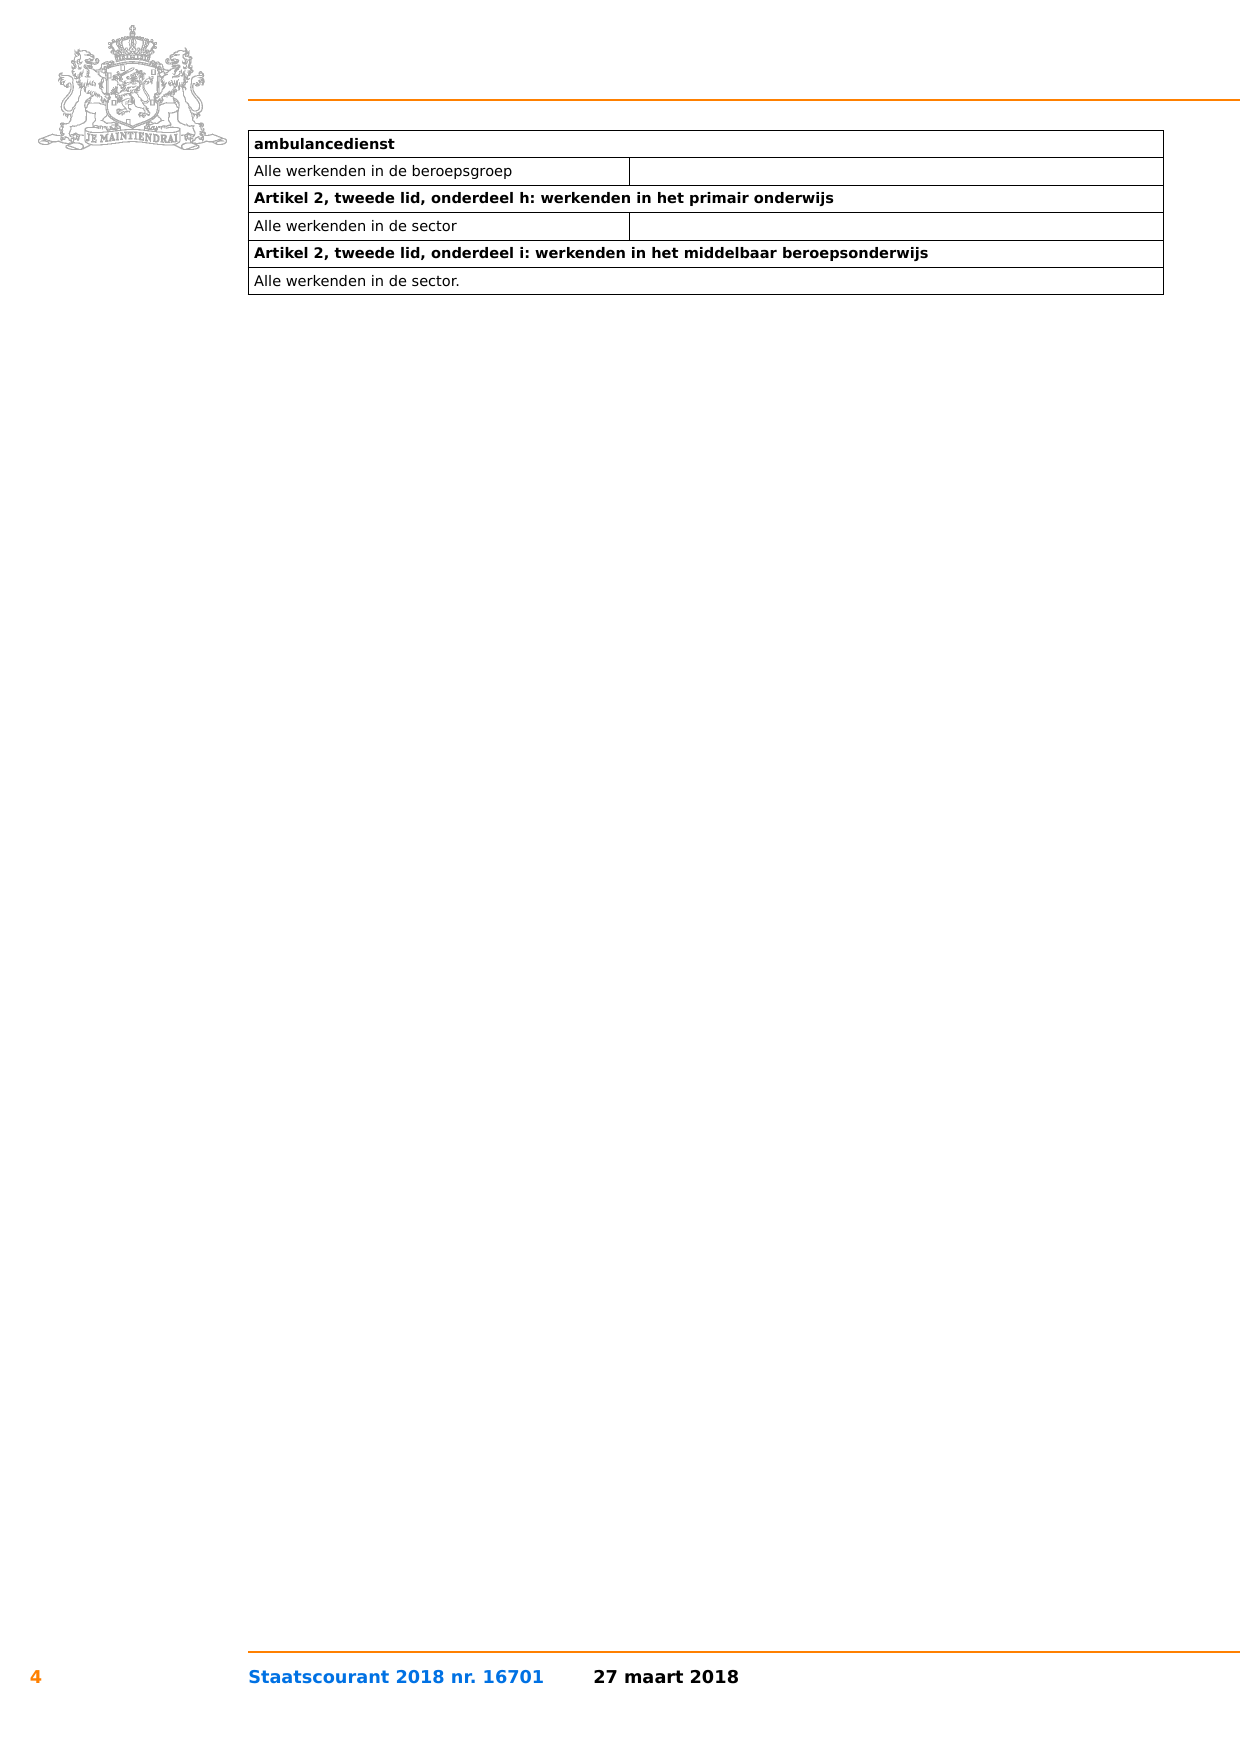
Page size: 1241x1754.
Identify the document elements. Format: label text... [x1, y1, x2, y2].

table_cell ambulancedienst [249, 131, 1163, 157]
table_cell [630, 213, 1163, 239]
table_cell Artikel 2, tweede lid, onderdeel h: werkenden in het primair onderwijs [249, 186, 1163, 212]
table_cell Artikel 2, tweede lid, onderdeel i: werkenden in het middelbaar beroepsonderwijs [249, 241, 1163, 267]
table_cell Alle werkenden in de sector [249, 213, 629, 239]
table_cell Alle werkenden in de beroepsgroep [249, 158, 629, 185]
picture [38, 25, 227, 150]
table_cell Alle werkenden in de sector. [249, 268, 1163, 294]
table_cell [630, 158, 1163, 185]
